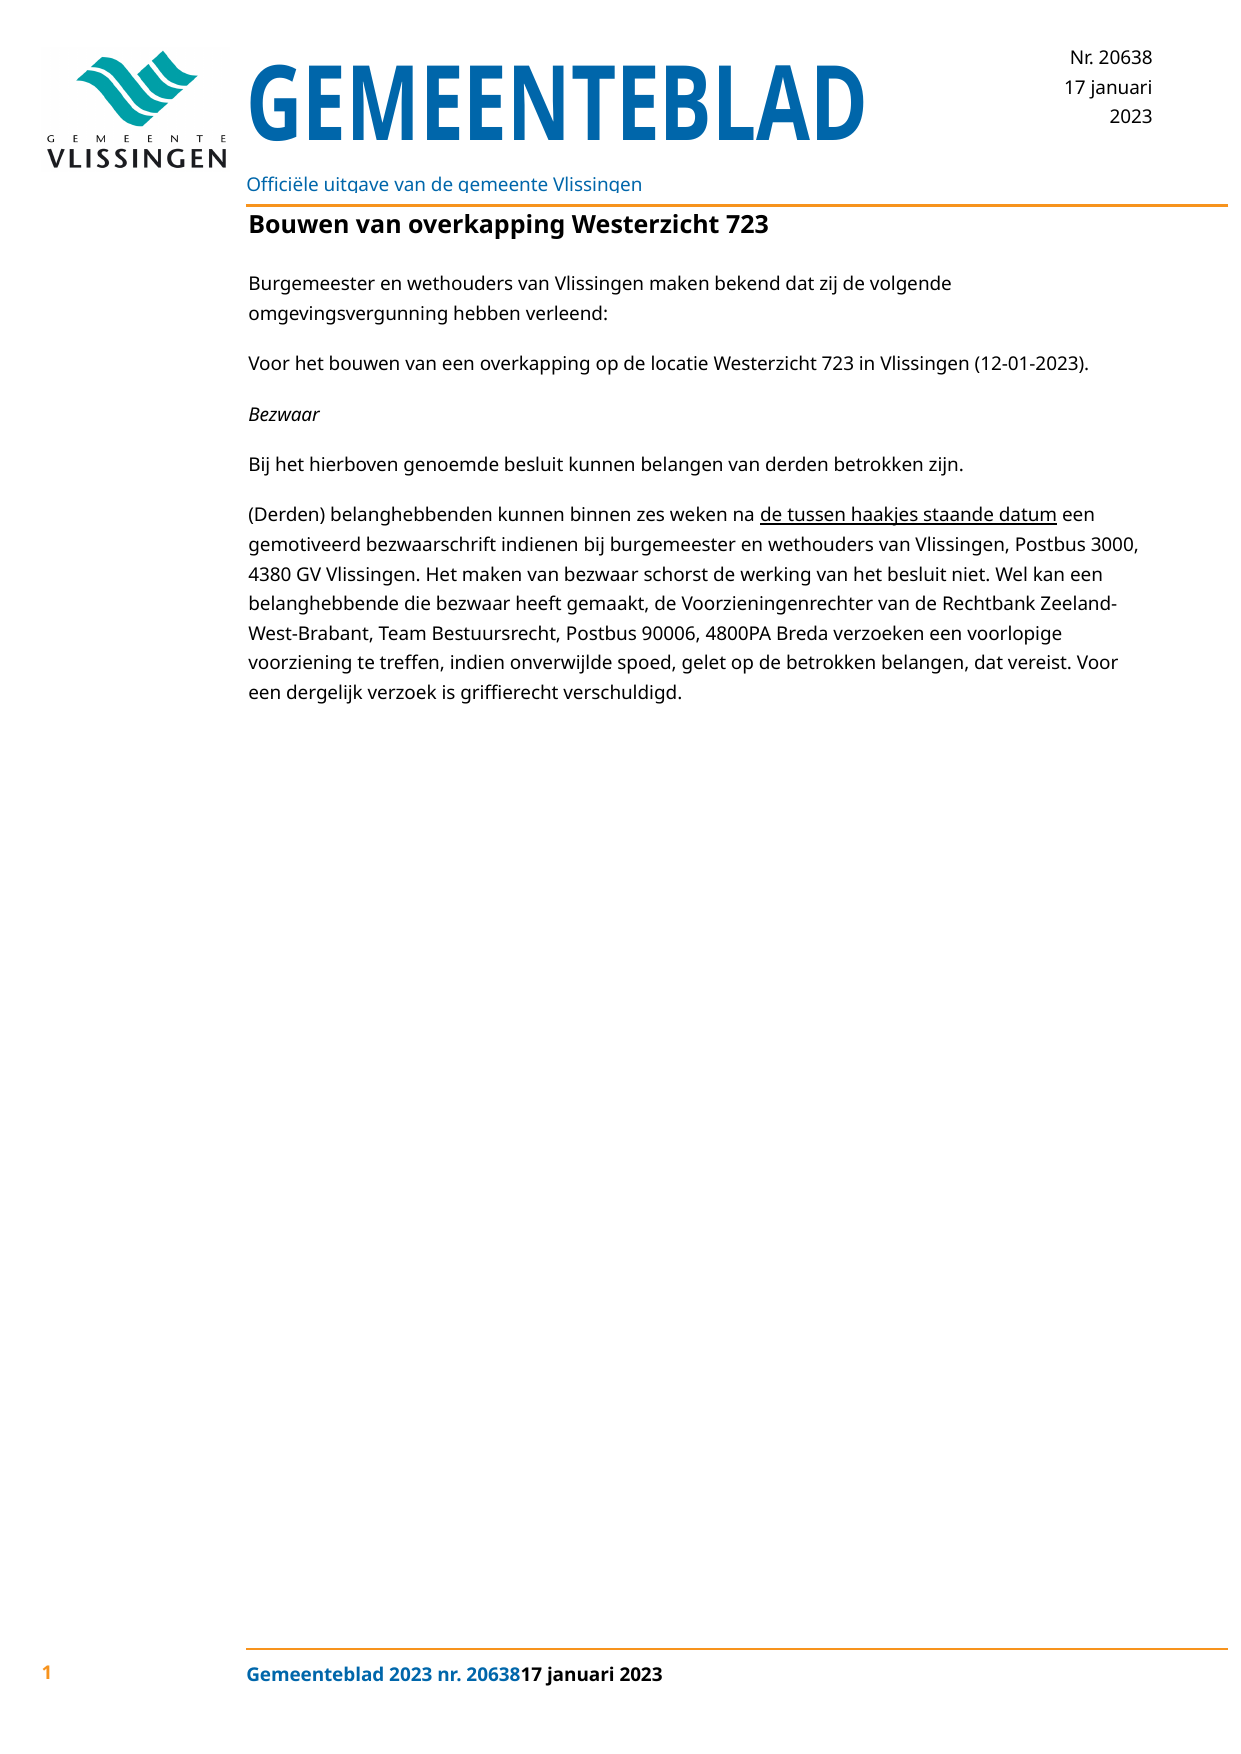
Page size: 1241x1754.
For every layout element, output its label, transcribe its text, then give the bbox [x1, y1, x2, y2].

picture [41, 47, 231, 172]
text Bij het hierboven genoemde besluit kunnen belangen van derden betrokken zijn. [248, 451, 1152, 477]
text (Derden) belanghebbenden kunnen binnen zes weken na de tussen haakjes staande datum een gemotiveerd bezwaarschrift indienen bij burgemeester en wethouders van Vlissingen, Postbus 3000, 4380 GV Vlissingen. Het maken van bezwaar schorst de werking van het besluit niet. Wel kan een belanghebbende die bezwaar heeft gemaakt, de Voorzieningenrechter van de Rechtbank Zeeland-West-Brabant, Team Bestuursrecht, Postbus 90006, 4800PA Breda verzoeken een voorlopige voorziening te treffen, indien onverwijlde spoed, gelet op de betrokken belangen, dat vereist. Voor een dergelijk verzoek is griffierecht verschuldigd. [248, 502, 1152, 705]
text Bezwaar [248, 401, 1152, 426]
text Bouwen van overkapping Westerzicht 723 [248, 207, 1152, 241]
text Voor het bouwen van een overkapping op de locatie Westerzicht 723 in Vlissingen (12-01-2023). [248, 350, 1152, 376]
text Burgemeester en wethouders van Vlissingen maken bekend dat zij de volgende omgevingsvergunning hebben verleend: [248, 270, 1152, 326]
